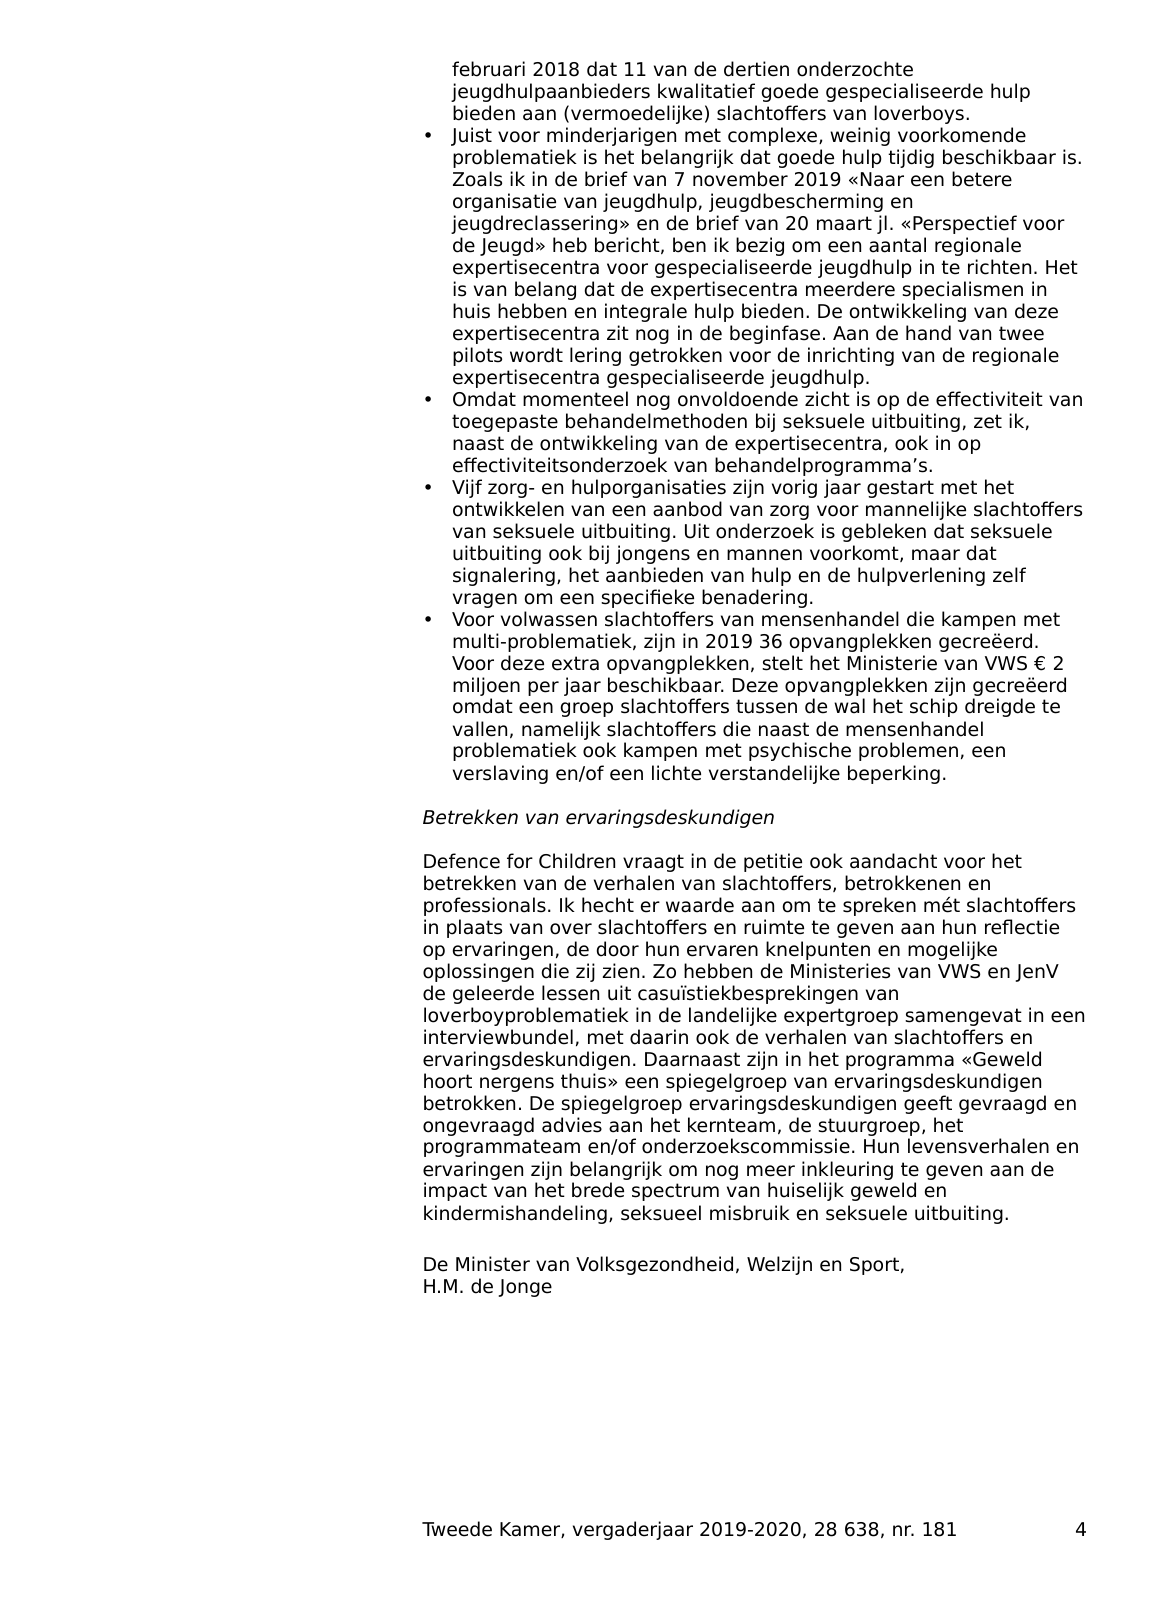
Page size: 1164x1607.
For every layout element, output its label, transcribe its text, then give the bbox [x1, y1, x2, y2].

text Defence for Children vraagt in de petitie ook aandacht voor het betrekken van de verhalen van slachtoffers, betrokkenen en professionals. Ik hecht er waarde aan om te spreken mét slachtoffers in plaats van over slachtoffers en ruimte te geven aan hun reflectie op ervaringen, de door hun ervaren knelpunten en mogelijke oplossingen die zij zien. Zo hebben de Ministeries van VWS en JenV de geleerde lessen uit casuïstiekbesprekingen van loverboyproblematiek in de landelijke expertgroep samengevat in een interviewbundel, met daarin ook de verhalen van slachtoffers en ervaringsdeskundigen. Daarnaast zijn in het programma «Geweld hoort nergens thuis» een spiegelgroep van ervaringsdeskundigen betrokken. De spiegelgroep ervaringsdeskundigen geeft gevraagd en ongevraagd advies aan het kernteam, de stuurgroep, het programmateam en/of onderzoekscommissie. Hun levensverhalen en ervaringen zijn belangrijk om nog meer inkleuring te geven aan de impact van het brede spectrum van huiselijk geweld en kindermishandeling, seksueel misbruik en seksuele uitbuiting. [422, 851, 1087, 1224]
text • Juist voor minderjarigen met complexe, weinig voorkomende problematiek is het belangrijk dat goede hulp tijdig beschikbaar is. Zoals ik in de brief van 7 november 2019 «Naar een betere organisatie van jeugdhulp, jeugdbescherming en jeugdreclassering» en de brief van 20 maart jl. «Perspectief voor de Jeugd» heb bericht, ben ik bezig om een aantal regionale expertisecentra voor gespecialiseerde jeugdhulp in te richten. Het is van belang dat de expertisecentra meerdere specialismen in huis hebben en integrale hulp bieden. De ontwikkeling van deze expertisecentra zit nog in de beginfase. Aan de hand van twee pilots wordt lering getrokken voor de inrichting van de regionale expertisecentra gespecialiseerde jeugdhulp. [422, 125, 1087, 389]
text • Omdat momenteel nog onvoldoende zicht is op de effectiviteit van toegepaste behandelmethoden bij seksuele uitbuiting, zet ik, naast de ontwikkeling van de expertisecentra, ook in op effectiviteitsonderzoek van behandelprogramma’s. [422, 389, 1087, 477]
subtitle Betrekken van ervaringsdeskundigen [422, 807, 1087, 828]
text De Minister van Volksgezondheid, Welzijn en Sport, H.M. de Jonge [422, 1254, 1087, 1298]
text februari 2018 dat 11 van de dertien onderzochte jeugdhulpaanbieders kwalitatief goede gespecialiseerde hulp bieden aan (vermoedelijke) slachtoffers van loverboys. [422, 59, 1087, 125]
text • Vijf zorg- en hulporganisaties zijn vorig jaar gestart met het ontwikkelen van een aanbod van zorg voor mannelijke slachtoffers van seksuele uitbuiting. Uit onderzoek is gebleken dat seksuele uitbuiting ook bij jongens en mannen voorkomt, maar dat signalering, het aanbieden van hulp en de hulpverlening zelf vragen om een specifieke benadering. [422, 477, 1087, 608]
text • Voor volwassen slachtoffers van mensenhandel die kampen met multi-problematiek, zijn in 2019 36 opvangplekken gecreëerd. Voor deze extra opvangplekken, stelt het Ministerie van VWS € 2 miljoen per jaar beschikbaar. Deze opvangplekken zijn gecreëerd omdat een groep slachtoffers tussen de wal het schip dreigde te vallen, namelijk slachtoffers die naast de mensenhandel problematiek ook kampen met psychische problemen, een verslaving en/of een lichte verstandelijke beperking. [422, 608, 1087, 784]
